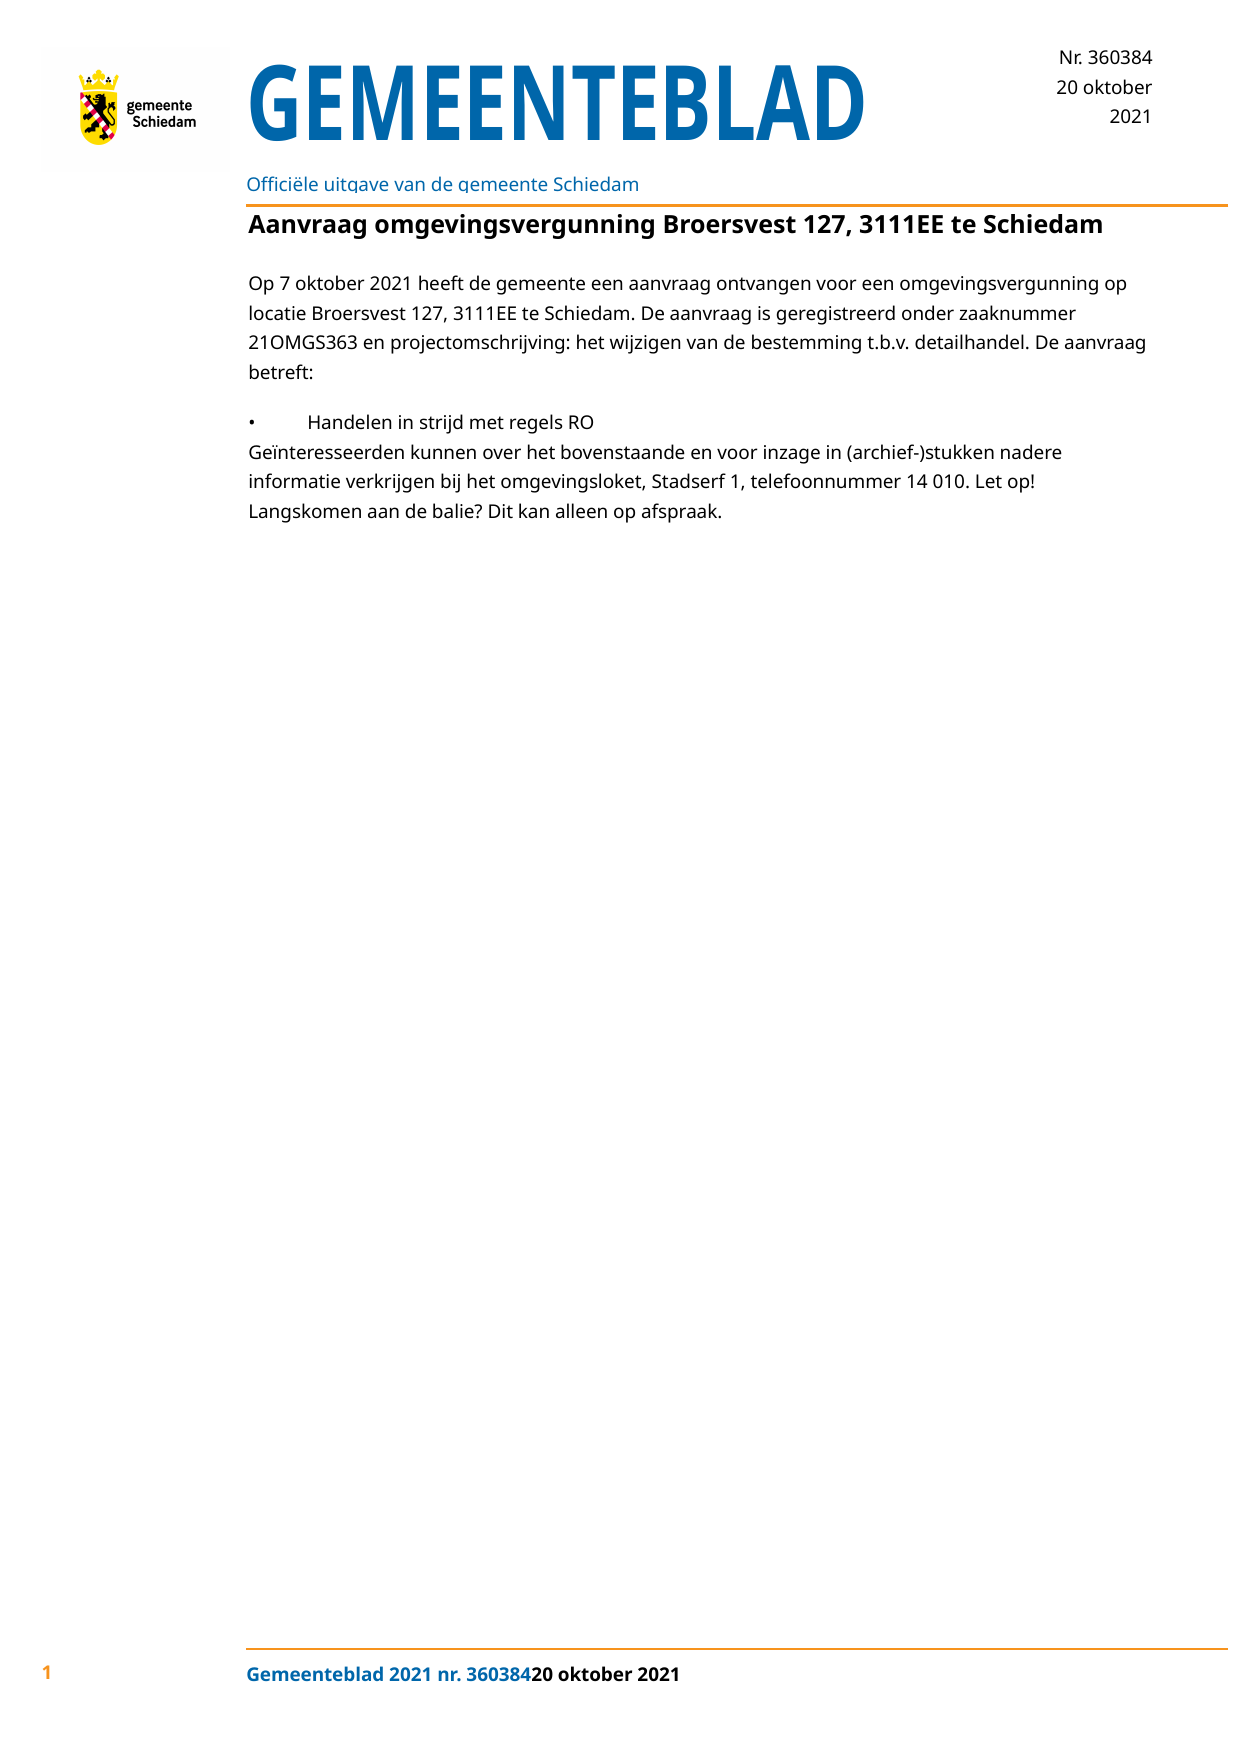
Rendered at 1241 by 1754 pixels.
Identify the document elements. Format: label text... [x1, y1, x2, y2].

text Geïnteresseerden kunnen over het bovenstaande en voor inzage in (archief-)stukken nadere informatie verkrijgen bij het omgevingsloket, Stadserf 1, telefoonnummer 14 010. Let op! Langskomen aan de balie? Dit kan alleen op afspraak. [248, 439, 1152, 524]
text Aanvraag omgevingsvergunning Broersvest 127, 3111EE te Schiedam [248, 207, 1152, 241]
list Handelen in strijd met regels RO [248, 409, 1152, 435]
picture [41, 47, 231, 172]
text Op 7 oktober 2021 heeft de gemeente een aanvraag ontvangen voor een omgevingsvergunning op locatie Broersvest 127, 3111EE te Schiedam. De aanvraag is geregistreerd onder zaaknummer 21OMGS363 en projectomschrijving: het wijzigen van de bestemming t.b.v. detailhandel. De aanvraag betreft: [248, 270, 1152, 385]
